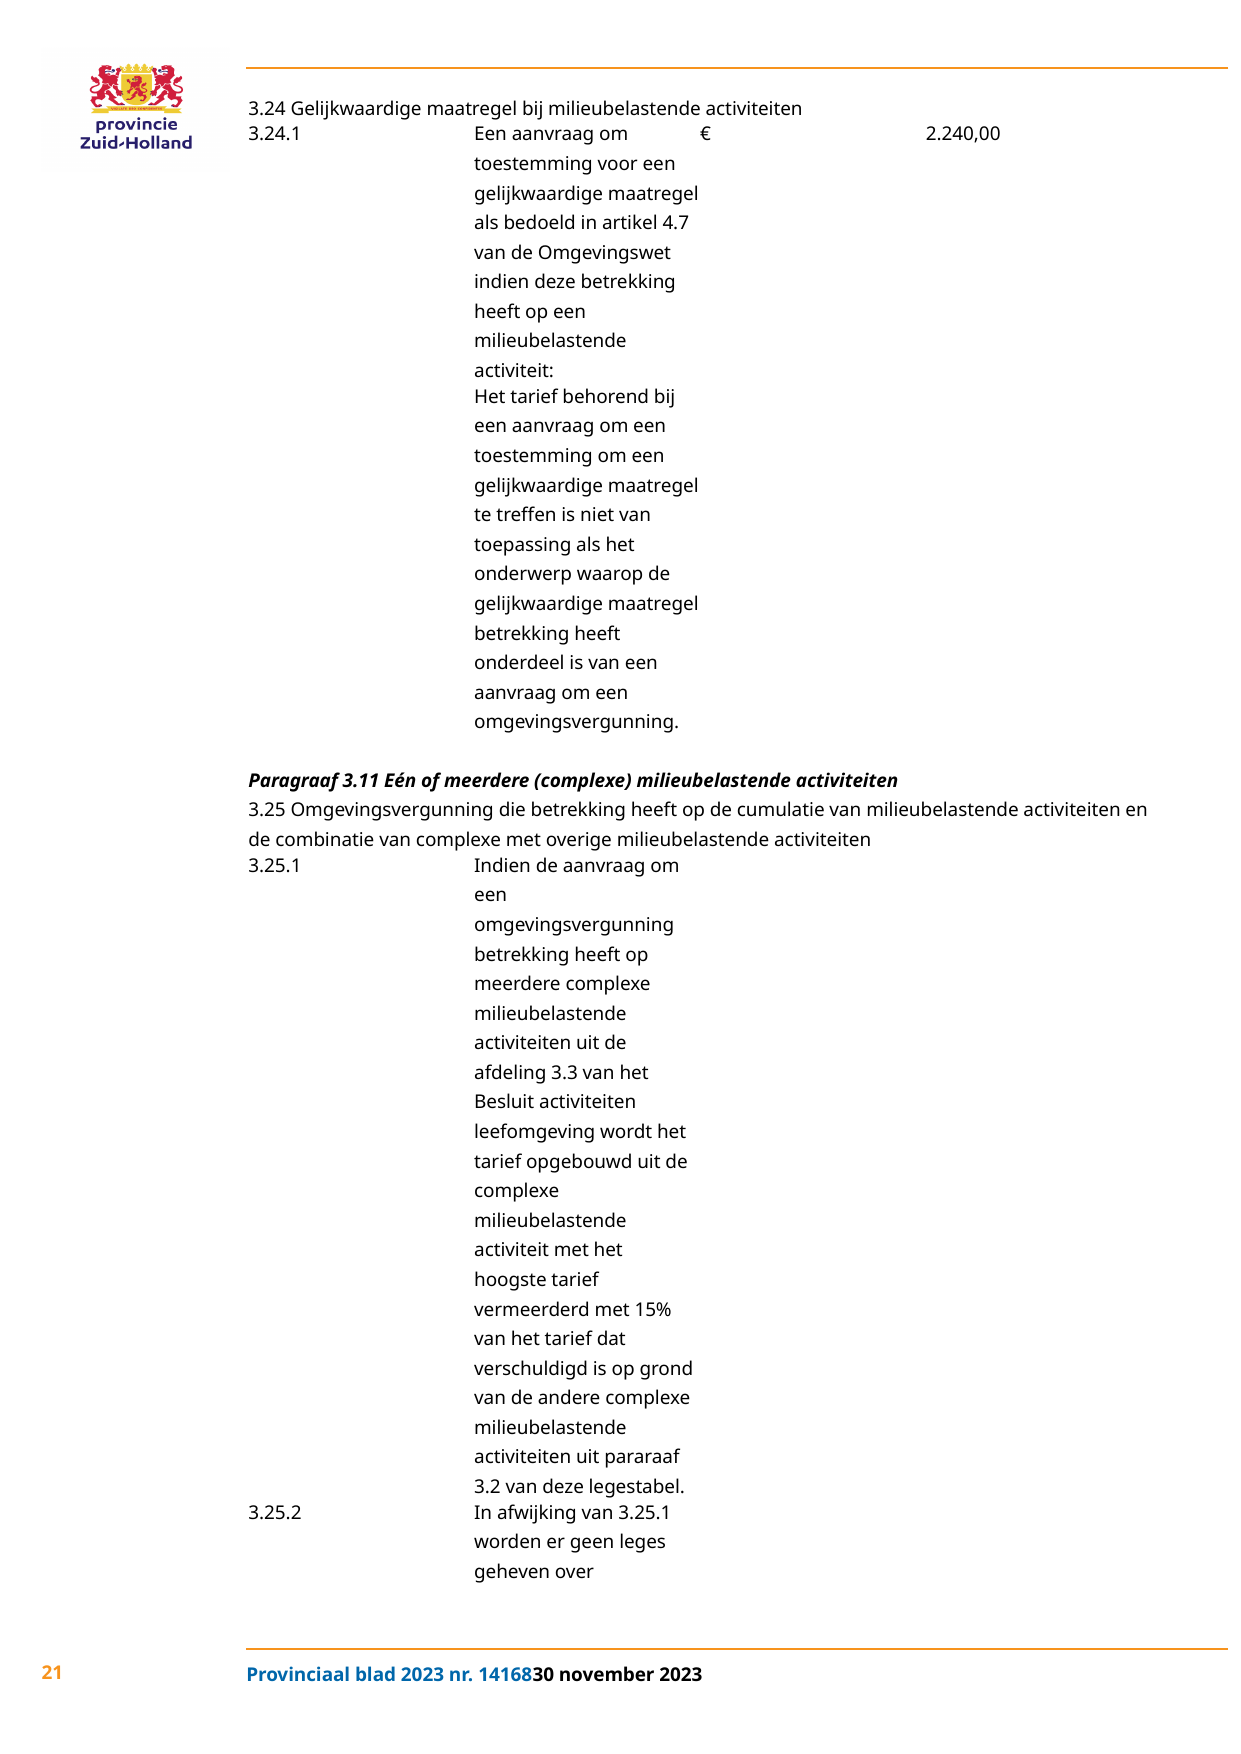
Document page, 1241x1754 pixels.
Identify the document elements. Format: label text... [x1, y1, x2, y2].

table_cell [700, 383, 926, 734]
table_cell 2.240,00 [926, 121, 1152, 383]
table_cell 3.24.1 [248, 121, 474, 383]
table_cell [248, 383, 474, 734]
table_cell [926, 383, 1152, 734]
table_cell Het tarief behorend bij een aanvraag om een toestemming om een gelijkwaardige maatregel te treffen is niet van toepassing als het onderwerp waarop de gelijkwaardige maatregel betrekking heeft onderdeel is van een aanvraag om een omgevingsvergunning. [474, 383, 700, 734]
table_cell Indien de aanvraag om een omgevingsvergunning betrekking heeft op meerdere complexe milieubelastende activiteiten uit de afdeling 3.3 van het Besluit activiteiten leefomgeving wordt het tarief opgebouwd uit de complexe milieubelastende activiteit met het hoogste tarief vermeerderd met 15% van het tarief dat verschuldigd is op grond van de andere complexe milieubelastende activiteiten uit pararaaf 3.2 van deze legestabel. [474, 852, 700, 1499]
table_cell 3.25.2 [248, 1499, 474, 1584]
table_cell € [700, 121, 926, 383]
table_header 3.25 Omgevingsvergunning die betrekking heeft op de cumulatie van milieubelastende activiteiten en de combinatie van complexe met overige milieubelastende activiteiten [248, 797, 1152, 852]
table_cell [700, 852, 926, 1499]
text Paragraaf 3.11 Eén of meerdere (complexe) milieubelastende activiteiten [248, 767, 1152, 793]
table_cell [700, 1499, 926, 1584]
table_cell 3.25.1 [248, 852, 474, 1499]
table_header 3.24 Gelijkwaardige maatregel bij milieubelastende activiteiten [248, 95, 1152, 121]
table_cell [926, 852, 1152, 1499]
table_cell In afwijking van 3.25.1 worden er geen leges geheven over [474, 1499, 700, 1584]
picture [41, 47, 231, 172]
table_cell Een aanvraag om toestemming voor een gelijkwaardige maatregel als bedoeld in artikel 4.7 van de Omgevingswet indien deze betrekking heeft op een milieubelastende activiteit: [474, 121, 700, 383]
table_cell [926, 1499, 1152, 1584]
